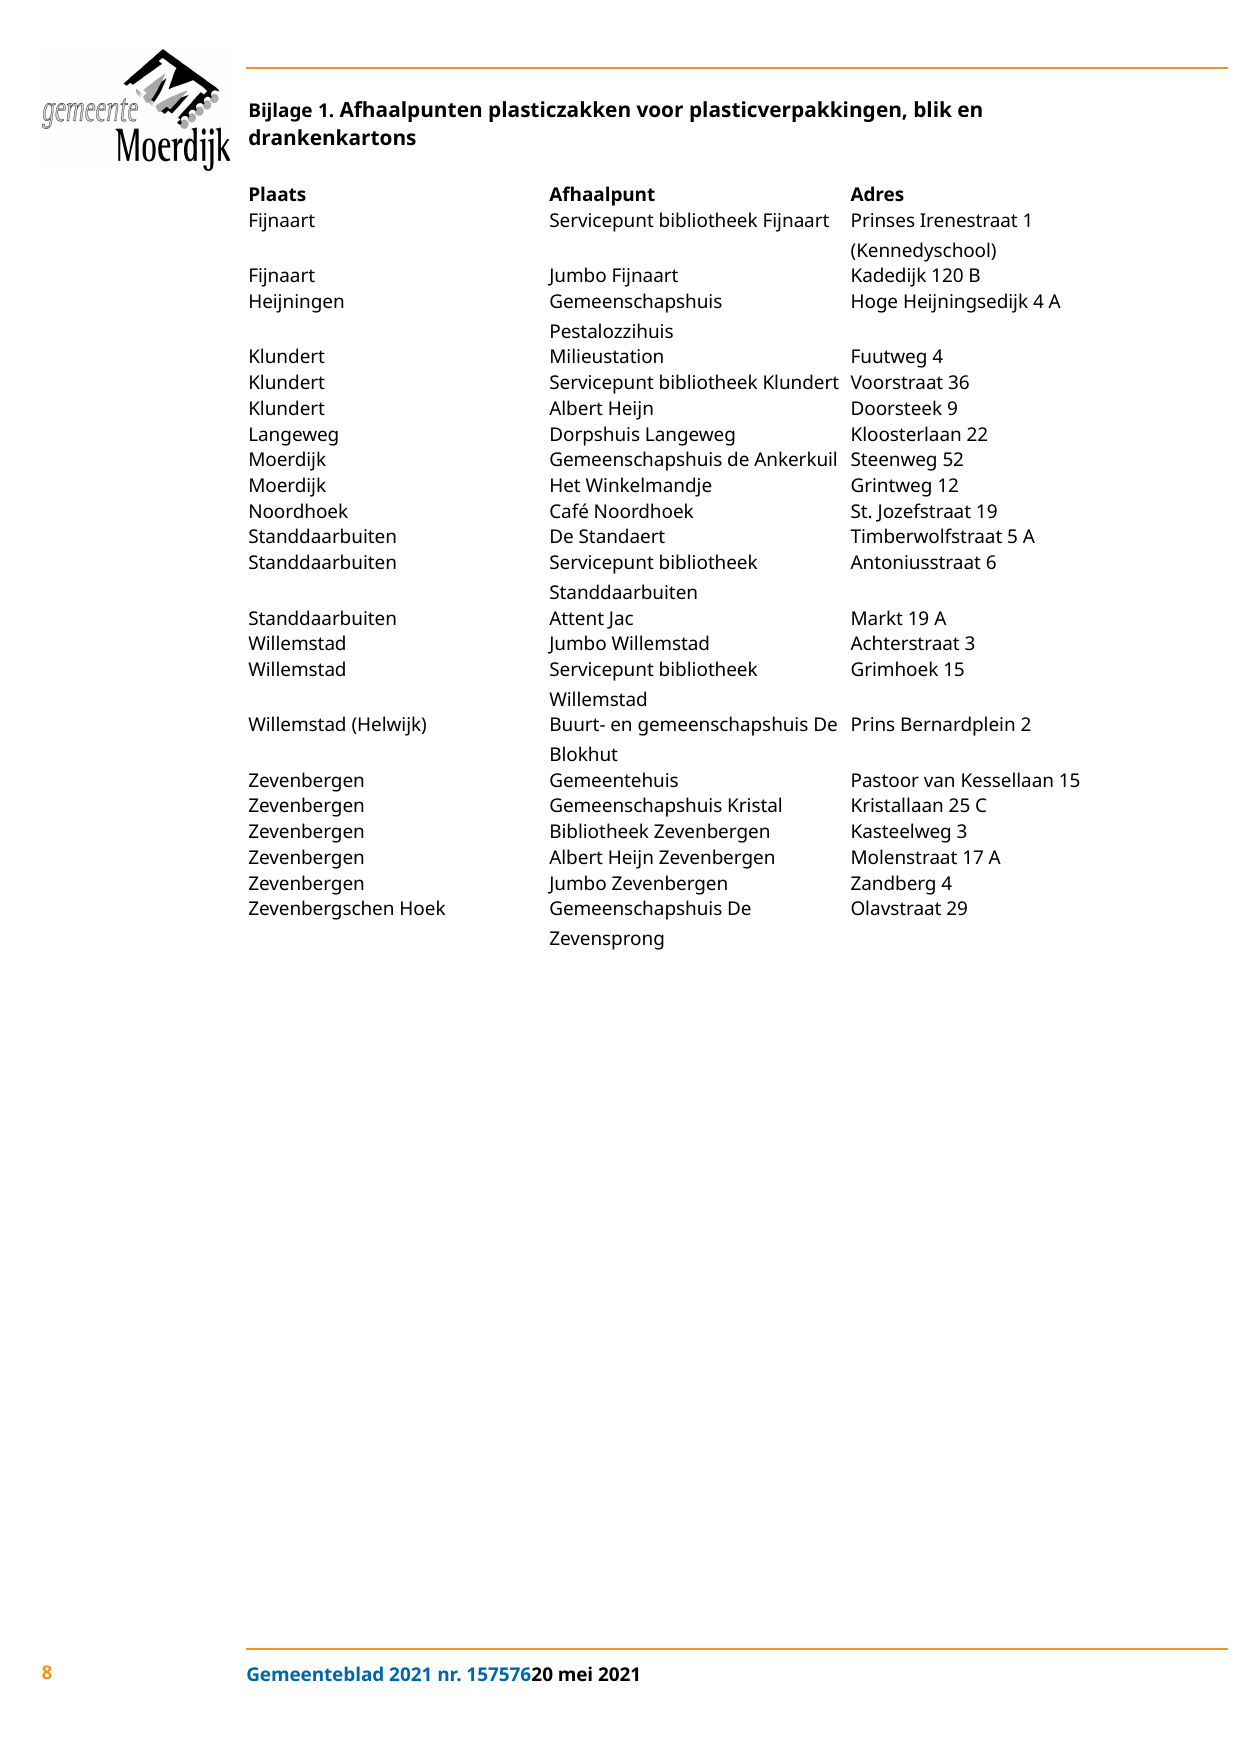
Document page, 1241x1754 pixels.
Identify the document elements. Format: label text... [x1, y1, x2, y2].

table_cell Kloosterlaan 22 [850, 421, 1152, 446]
table_cell Zevenbergschen Hoek [248, 895, 549, 951]
table_cell Jumbo Fijnaart [549, 263, 850, 288]
table_cell Klundert [248, 395, 549, 421]
table_cell Fijnaart [248, 263, 549, 288]
table_cell Attent Jac [549, 605, 850, 630]
table_cell Grintweg 12 [850, 472, 1152, 498]
table_cell Olavstraat 29 [850, 895, 1152, 951]
table_cell Pastoor van Kessellaan 15 [850, 767, 1152, 792]
table_cell Fijnaart [248, 207, 549, 262]
table_cell Zevenbergen [248, 844, 549, 870]
table_cell Zevenbergen [248, 793, 549, 818]
table_cell Steenweg 52 [850, 446, 1152, 472]
table_cell Heijningen [248, 288, 549, 343]
table_cell Gemeentehuis [549, 767, 850, 792]
table_cell Milieustation [549, 344, 850, 369]
table_header Adres [850, 181, 1152, 207]
table_cell Jumbo Zevenbergen [549, 870, 850, 895]
table_cell Standdaarbuiten [248, 605, 549, 630]
table_cell Prins Bernardplein 2 [850, 711, 1152, 767]
table_cell Willemstad (Helwijk) [248, 711, 549, 767]
table_cell Antoniusstraat 6 [850, 549, 1152, 605]
table_cell Willemstad [248, 656, 549, 711]
table_cell Buurt- en gemeenschapshuis De Blokhut [549, 711, 850, 767]
table_cell Noordhoek [248, 498, 549, 524]
table_cell Moerdijk [248, 446, 549, 472]
table_cell Klundert [248, 369, 549, 395]
table_cell Gemeenschapshuis De Zevensprong [549, 895, 850, 951]
table_cell Servicepunt bibliotheek Fijnaart [549, 207, 850, 262]
table_cell Café Noordhoek [549, 498, 850, 524]
table_cell Hoge Heijningsedijk 4 A [850, 288, 1152, 343]
table_cell Albert Heijn [549, 395, 850, 421]
text Bijlage 1. Afhaalpunten plasticzakken voor plasticverpakkingen, blik en drankenkartons [248, 95, 1152, 152]
table_cell Standdaarbuiten [248, 524, 549, 549]
table_cell Achterstraat 3 [850, 630, 1152, 656]
table_cell Zevenbergen [248, 870, 549, 895]
table_cell Timberwolfstraat 5 A [850, 524, 1152, 549]
table_header Afhaalpunt [549, 181, 850, 207]
table_cell Gemeenschapshuis Pestalozzihuis [549, 288, 850, 343]
table_cell Willemstad [248, 630, 549, 656]
table_cell Gemeenschapshuis de Ankerkuil [549, 446, 850, 472]
table_cell Servicepunt bibliotheek Klundert [549, 369, 850, 395]
table_cell Langeweg [248, 421, 549, 446]
table_cell Zevenbergen [248, 818, 549, 844]
table_cell Kasteelweg 3 [850, 818, 1152, 844]
table_cell Kadedijk 120 B [850, 263, 1152, 288]
table_cell Jumbo Willemstad [549, 630, 850, 656]
table_cell Klundert [248, 344, 549, 369]
table_cell Gemeenschapshuis Kristal [549, 793, 850, 818]
picture [41, 47, 231, 172]
table_cell St. Jozefstraat 19 [850, 498, 1152, 524]
table_cell Voorstraat 36 [850, 369, 1152, 395]
table_cell Prinses Irenestraat 1 (Kennedyschool) [850, 207, 1152, 262]
table_cell Moerdijk [248, 472, 549, 498]
table_cell Servicepunt bibliotheek Standdaarbuiten [549, 549, 850, 605]
table_cell Standdaarbuiten [248, 549, 549, 605]
table_cell Grimhoek 15 [850, 656, 1152, 711]
table_cell Dorpshuis Langeweg [549, 421, 850, 446]
table_cell De Standaert [549, 524, 850, 549]
table_cell Zandberg 4 [850, 870, 1152, 895]
table_cell Zevenbergen [248, 767, 549, 792]
table_cell Doorsteek 9 [850, 395, 1152, 421]
table_cell Kristallaan 25 C [850, 793, 1152, 818]
table_cell Molenstraat 17 A [850, 844, 1152, 870]
table_header Plaats [248, 181, 549, 207]
table_cell Markt 19 A [850, 605, 1152, 630]
table_cell Het Winkelmandje [549, 472, 850, 498]
table_cell Bibliotheek Zevenbergen [549, 818, 850, 844]
table_cell Albert Heijn Zevenbergen [549, 844, 850, 870]
table_cell Servicepunt bibliotheek Willemstad [549, 656, 850, 711]
table_cell Fuutweg 4 [850, 344, 1152, 369]
